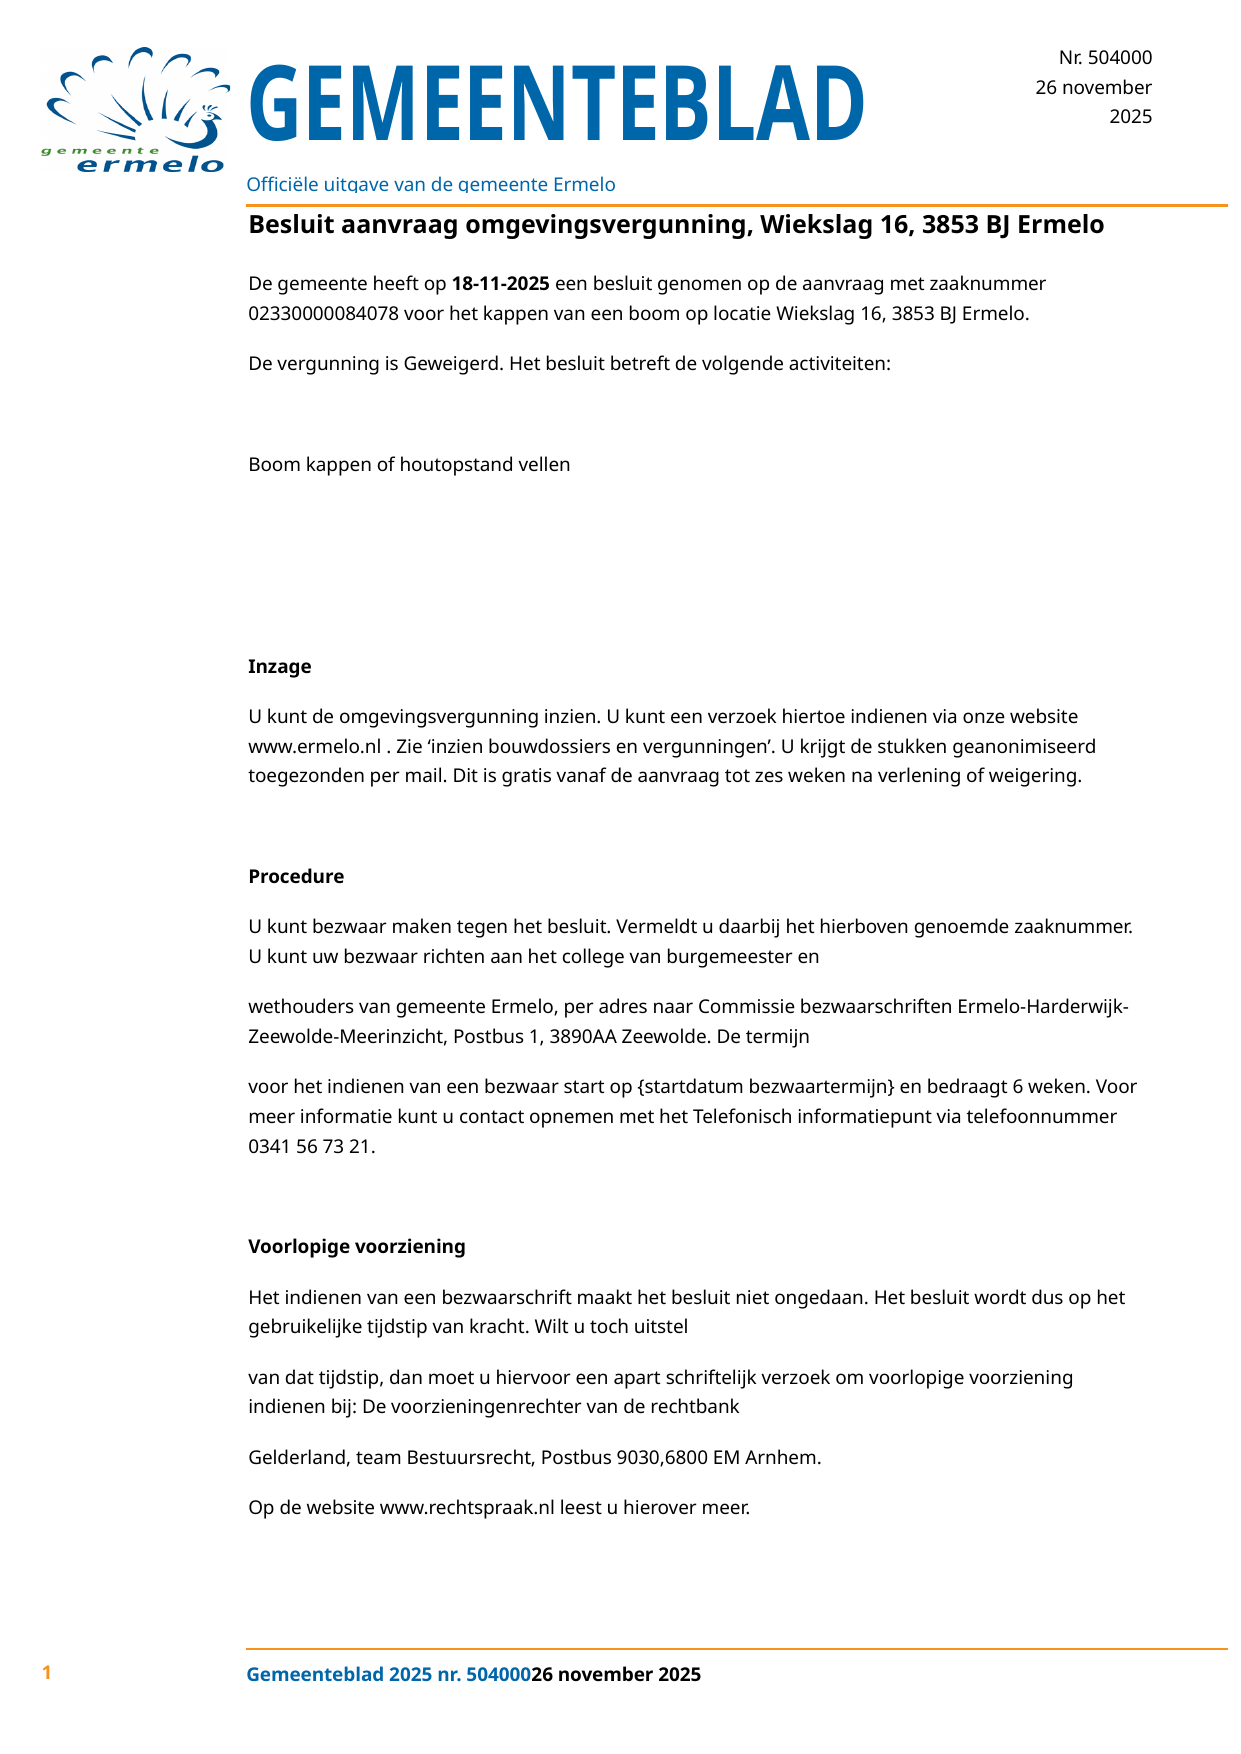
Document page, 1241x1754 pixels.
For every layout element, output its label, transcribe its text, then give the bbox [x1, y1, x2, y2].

text Op de website www.rechtspraak.nl leest u hierover meer. [248, 1494, 1152, 1520]
text Procedure [248, 863, 1152, 889]
text Voorlopige voorziening [248, 1234, 1152, 1259]
text De gemeente heeft op 18-11-2025 een besluit genomen op de aanvraag met zaaknummer 02330000084078 voor het kappen van een boom op locatie Wiekslag 16, 3853 BJ Ermelo. [248, 270, 1152, 326]
text U kunt bezwaar maken tegen het besluit. Vermeldt u daarbij het hierboven genoemde zaaknummer. U kunt uw bezwaar richten aan het college van burgemeester en [248, 914, 1152, 969]
text wethouders van gemeente Ermelo, per adres naar Commissie bezwaarschriften Ermelo-Harderwijk-Zeewolde-Meerinzicht, Postbus 1, 3890AA Zeewolde. De termijn [248, 994, 1152, 1049]
text Gelderland, team Bestuursrecht, Postbus 9030,6800 EM Arnhem. [248, 1444, 1152, 1470]
text Besluit aanvraag omgevingsvergunning, Wiekslag 16, 3853 BJ Ermelo [248, 207, 1152, 241]
text De vergunning is Geweigerd. Het besluit betreft de volgende activiteiten: [248, 350, 1152, 376]
text Het indienen van een bezwaarschrift maakt het besluit niet ongedaan. Het besluit wordt dus op het gebruikelijke tijdstip van kracht. Wilt u toch uitstel [248, 1284, 1152, 1339]
text voor het indienen van een bezwaar start op {startdatum bezwaartermijn} en bedraagt 6 weken. Voor meer informatie kunt u contact opnemen met het Telefonisch informatiepunt via telefoonnummer 0341 56 73 21. [248, 1074, 1152, 1158]
text Boom kappen of houtopstand vellen [248, 451, 1152, 477]
text Inzage [248, 653, 1152, 678]
text U kunt de omgevingsvergunning inzien. U kunt een verzoek hiertoe indienen via onze website www.ermelo.nl . Zie ‘inzien bouwdossiers en vergunningen’. U krijgt de stukken geanonimiseerd toegezonden per mail. Dit is gratis vanaf de aanvraag tot zes weken na verlening of weigering. [248, 703, 1152, 788]
picture [41, 47, 231, 172]
text van dat tijdstip, dan moet u hiervoor een apart schriftelijk verzoek om voorlopige voorziening indienen bij: De voorzieningenrechter van de rechtbank [248, 1364, 1152, 1419]
